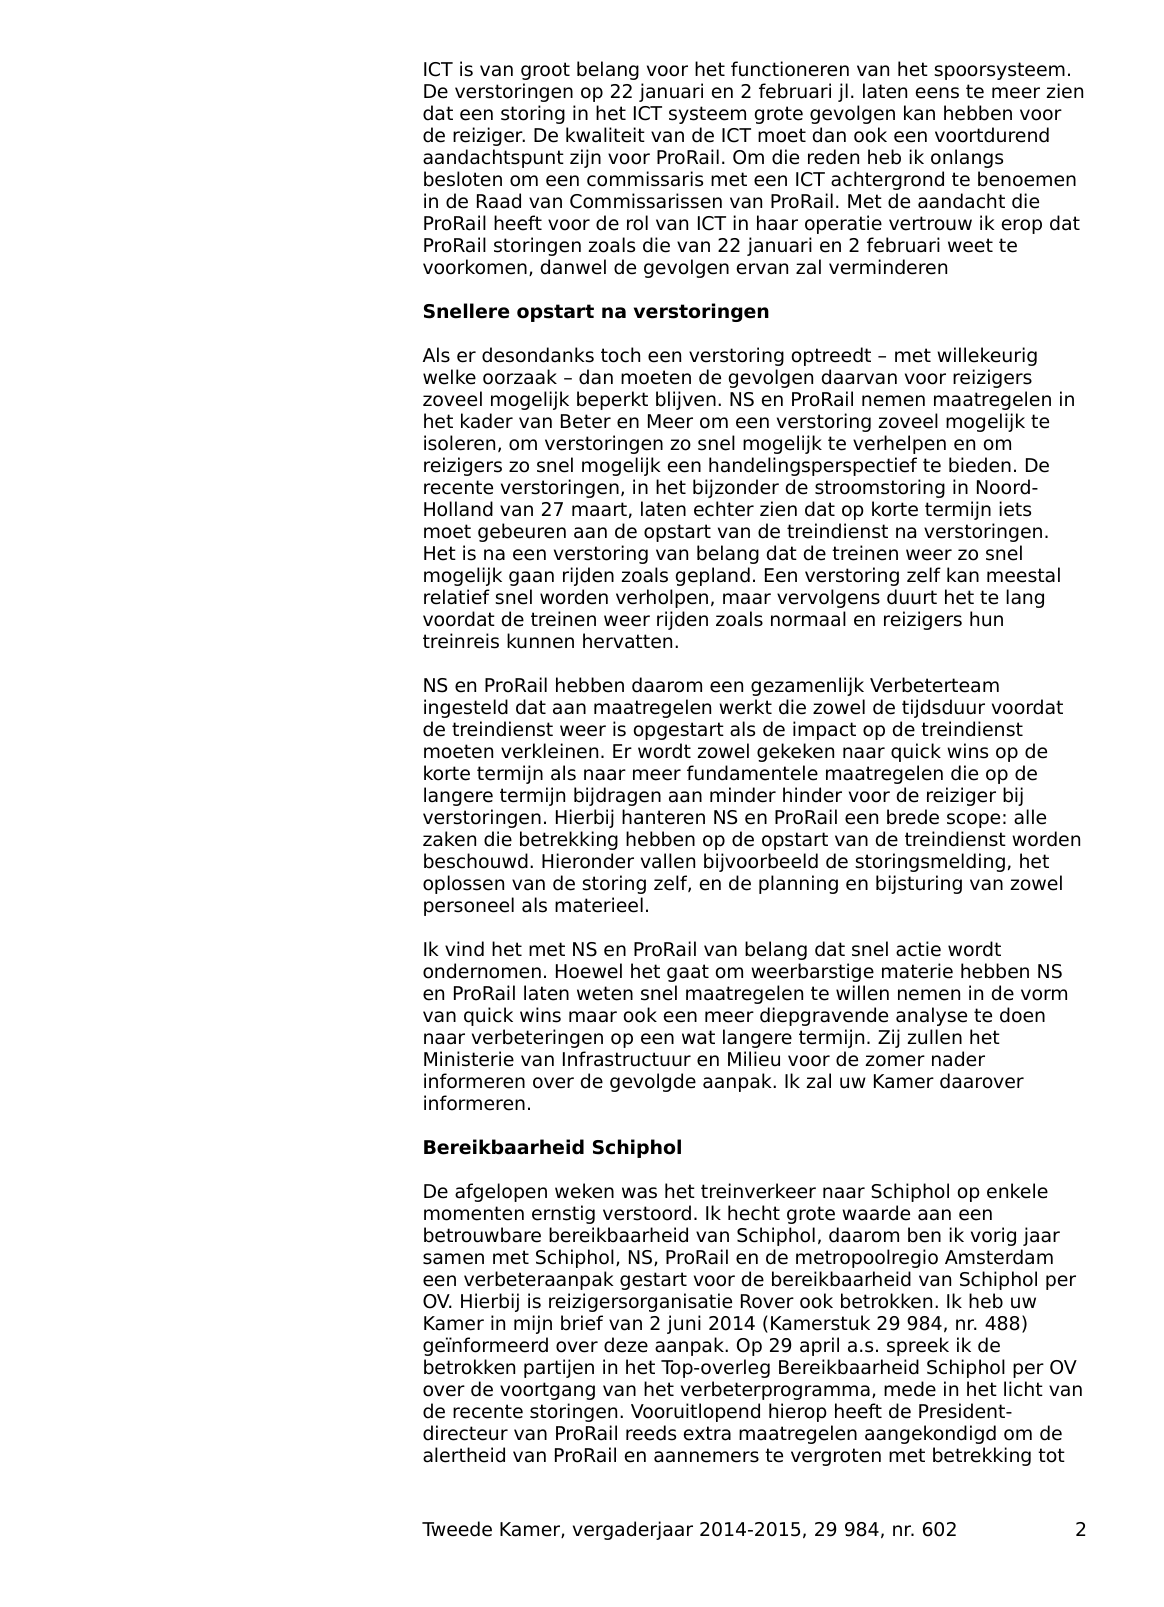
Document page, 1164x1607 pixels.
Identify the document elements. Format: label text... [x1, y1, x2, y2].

text Ik vind het met NS en ProRail van belang dat snel actie wordt ondernomen. Hoewel het gaat om weerbarstige materie hebben NS en ProRail laten weten snel maatregelen te willen nemen in de vorm van quick wins maar ook een meer diepgravende analyse te doen naar verbeteringen op een wat langere termijn. Zij zullen het Ministerie van Infrastructuur en Milieu voor de zomer nader informeren over de gevolgde aanpak. Ik zal uw Kamer daarover informeren. [422, 939, 1087, 1115]
subtitle Bereikbaarheid Schiphol [422, 1137, 1087, 1159]
text Als er desondanks toch een verstoring optreedt – met willekeurig welke oorzaak – dan moeten de gevolgen daarvan voor reizigers zoveel mogelijk beperkt blijven. NS en ProRail nemen maatregelen in het kader van Beter en Meer om een verstoring zoveel mogelijk te isoleren, om verstoringen zo snel mogelijk te verhelpen en om reizigers zo snel mogelijk een handelingsperspectief te bieden. De recente verstoringen, in het bijzonder de stroomstoring in Noord-Holland van 27 maart, laten echter zien dat op korte termijn iets moet gebeuren aan de opstart van de treindienst na verstoringen. Het is na een verstoring van belang dat de treinen weer zo snel mogelijk gaan rijden zoals gepland. Een verstoring zelf kan meestal relatief snel worden verholpen, maar vervolgens duurt het te lang voordat de treinen weer rijden zoals normaal en reizigers hun treinreis kunnen hervatten. [422, 345, 1087, 653]
subtitle Snellere opstart na verstoringen [422, 301, 1087, 323]
text NS en ProRail hebben daarom een gezamenlijk Verbeterteam ingesteld dat aan maatregelen werkt die zowel de tijdsduur voordat de treindienst weer is opgestart als de impact op de treindienst moeten verkleinen. Er wordt zowel gekeken naar quick wins op de korte termijn als naar meer fundamentele maatregelen die op de langere termijn bijdragen aan minder hinder voor de reiziger bij verstoringen. Hierbij hanteren NS en ProRail een brede scope: alle zaken die betrekking hebben op de opstart van de treindienst worden beschouwd. Hieronder vallen bijvoorbeeld de storingsmelding, het oplossen van de storing zelf, en de planning en bijsturing van zowel personeel als materieel. [422, 675, 1087, 917]
text ICT is van groot belang voor het functioneren van het spoorsysteem. De verstoringen op 22 januari en 2 februari jl. laten eens te meer zien dat een storing in het ICT systeem grote gevolgen kan hebben voor de reiziger. De kwaliteit van de ICT moet dan ook een voortdurend aandachtspunt zijn voor ProRail. Om die reden heb ik onlangs besloten om een commissaris met een ICT achtergrond te benoemen in de Raad van Commissarissen van ProRail. Met de aandacht die ProRail heeft voor de rol van ICT in haar operatie vertrouw ik erop dat ProRail storingen zoals die van 22 januari en 2 februari weet te voorkomen, danwel de gevolgen ervan zal verminderen [422, 59, 1087, 279]
text De afgelopen weken was het treinverkeer naar Schiphol op enkele momenten ernstig verstoord. Ik hecht grote waarde aan een betrouwbare bereikbaarheid van Schiphol, daarom ben ik vorig jaar samen met Schiphol, NS, ProRail en de metropoolregio Amsterdam een verbeteraanpak gestart voor de bereikbaarheid van Schiphol per OV. Hierbij is reizigersorganisatie Rover ook betrokken. Ik heb uw Kamer in mijn brief van 2 juni 2014 (Kamerstuk 29 984, nr. 488) geïnformeerd over deze aanpak. Op 29 april a.s. spreek ik de betrokken partijen in het Top-overleg Bereikbaarheid Schiphol per OV over de voortgang van het verbeterprogramma, mede in het licht van de recente storingen. Vooruitlopend hierop heeft de President-directeur van ProRail reeds extra maatregelen aangekondigd om de alertheid van ProRail en aannemers te vergroten met betrekking tot [422, 1181, 1087, 1467]
